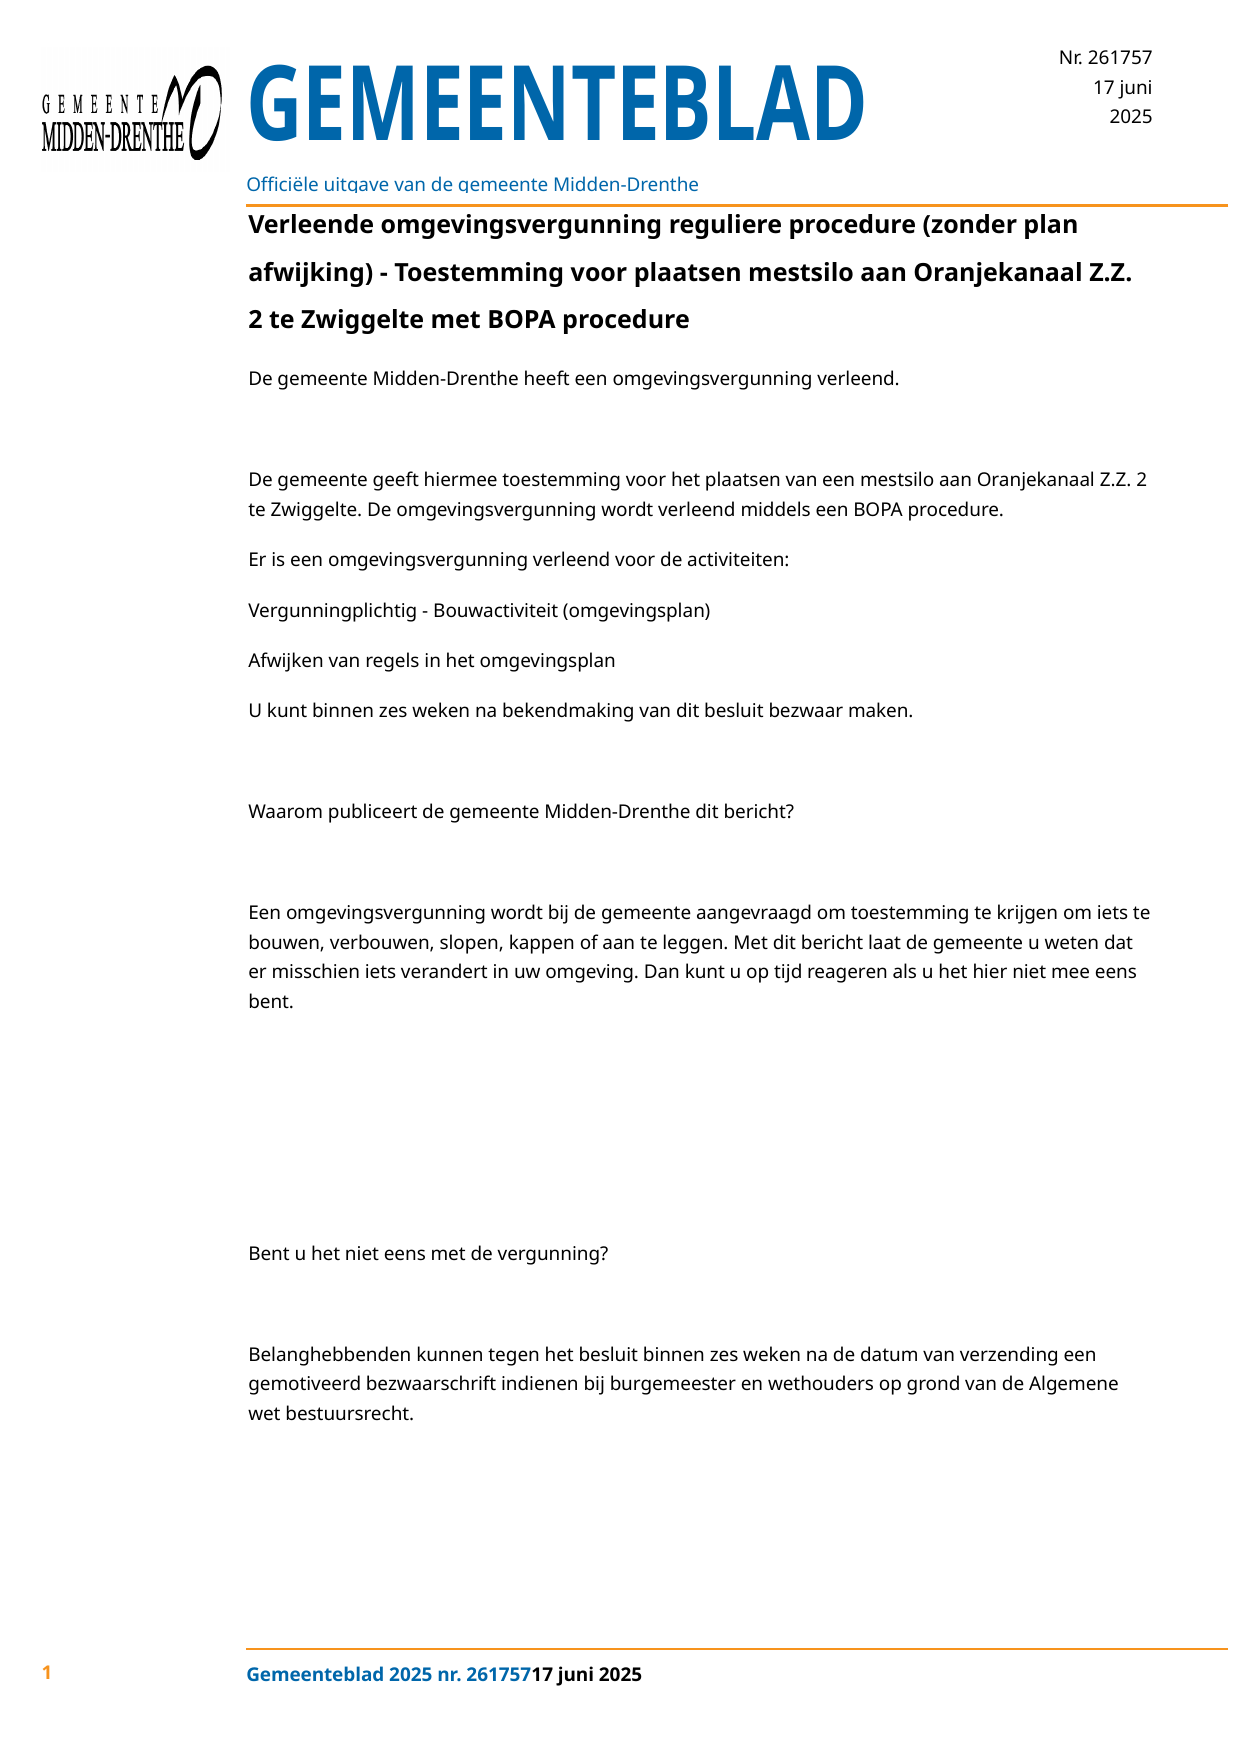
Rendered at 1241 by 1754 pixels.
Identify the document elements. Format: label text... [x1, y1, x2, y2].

text Vergunningplichtig - Bouwactiviteit (omgevingsplan) [248, 597, 1152, 622]
text Bent u het niet eens met de vergunning? [248, 1240, 1152, 1266]
text U kunt binnen zes weken na bekendmaking van dit besluit bezwaar maken. [248, 698, 1152, 723]
picture [41, 47, 231, 172]
text De gemeente Midden-Drenthe heeft een omgevingsvergunning verleend. [248, 366, 1152, 391]
text Er is een omgevingsvergunning verleend voor de activiteiten: [248, 546, 1152, 572]
text Een omgevingsvergunning wordt bij de gemeente aangevraagd om toestemming te krijgen om iets te bouwen, verbouwen, slopen, kappen of aan te leggen. Met dit bericht laat de gemeente u weten dat er misschien iets verandert in uw omgeving. Dan kunt u op tijd reageren als u het hier niet mee eens bent. [248, 899, 1152, 1014]
text Afwijken van regels in het omgevingsplan [248, 647, 1152, 673]
text Belanghebbenden kunnen tegen het besluit binnen zes weken na de datum van verzending een gemotiveerd bezwaarschrift indienen bij burgemeester en wethouders op grond van de Algemene wet bestuursrecht. [248, 1341, 1152, 1426]
text Verleende omgevingsvergunning reguliere procedure (zonder plan afwijking) - Toestemming voor plaatsen mestsilo aan Oranjekanaal Z.Z. 2 te Zwiggelte met BOPA procedure [248, 207, 1152, 336]
text Waarom publiceert de gemeente Midden-Drenthe dit bericht? [248, 798, 1152, 824]
text De gemeente geeft hiermee toestemming voor het plaatsen van een mestsilo aan Oranjekanaal Z.Z. 2 te Zwiggelte. De omgevingsvergunning wordt verleend middels een BOPA procedure. [248, 466, 1152, 522]
